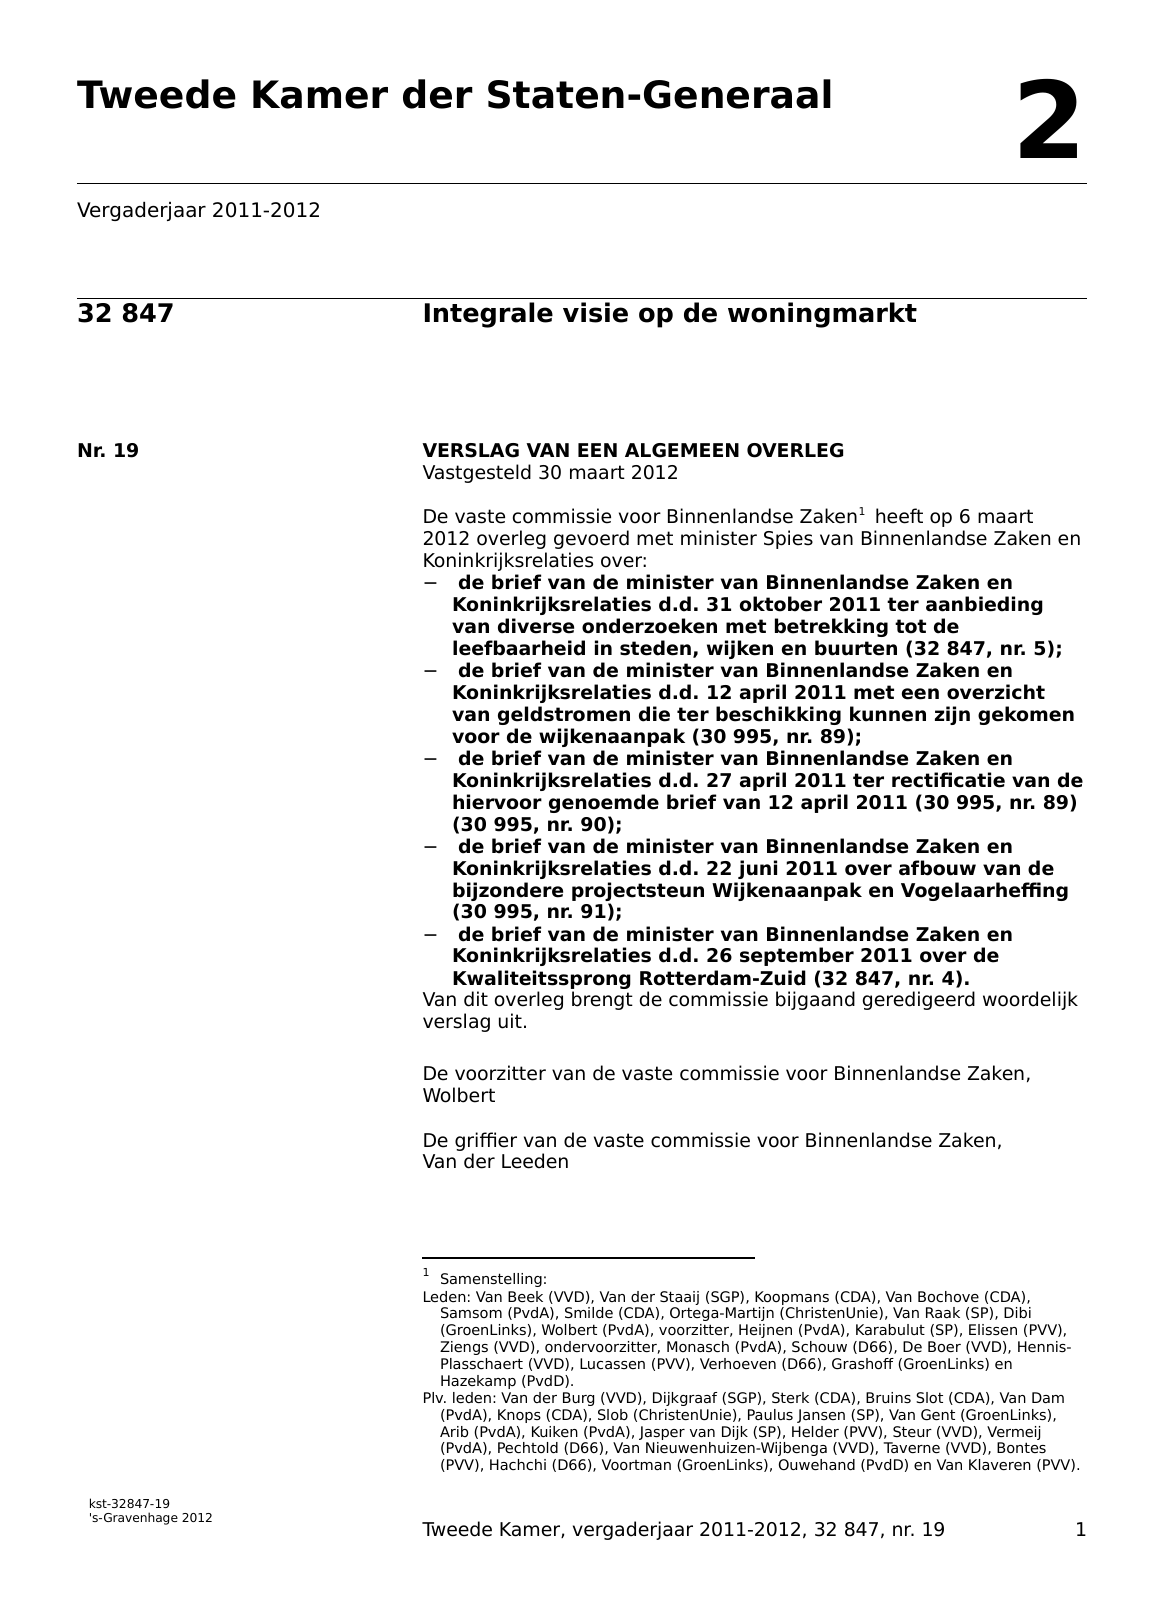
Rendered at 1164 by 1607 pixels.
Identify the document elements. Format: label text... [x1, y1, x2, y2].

text De griffier van de vaste commissie voor Binnenlandse Zaken, Van der Leeden [422, 1129, 1087, 1173]
text Plv. leden: Van der Burg (VVD), Dijkgraaf (SGP), Sterk (CDA), Bruins Slot (CDA), Van Dam (PvdA), Knops (CDA), Slob (ChristenUnie), Paulus Jansen (SP), Van Gent (GroenLinks), Arib (PvdA), Kuiken (PvdA), Jasper van Dijk (SP), Helder (PVV), Steur (VVD), Vermeij (PvdA), Pechtold (D66), Van Nieuwenhuizen-Wijbenga (VVD), Taverne (VVD), Bontes (PVV), Hachchi (D66), Voortman (GroenLinks), Ouwehand (PvdD) en Van Klaveren (PVV). [422, 1390, 1087, 1474]
text Vastgesteld 30 maart 2012 [422, 462, 1087, 484]
table_cell Vergaderjaar 2011-2012 [77, 184, 1087, 298]
text Van dit overleg brengt de commissie bijgaand geredigeerd woordelijk verslag uit. [422, 989, 1087, 1033]
text De voorzitter van de vaste commissie voor Binnenlandse Zaken, Wolbert [422, 1063, 1087, 1107]
table_header 2 [886, 59, 1087, 183]
text − de brief van de minister van Binnenlandse Zaken en Koninkrijksrelaties d.d. 31 oktober 2011 ter aanbieding van diverse onderzoeken met betrekking tot de leefbaarheid in steden, wijken en buurten (32 847, nr. 5); [422, 572, 1087, 660]
subtitle 32 847 Integrale visie op de woningmarkt [77, 299, 1087, 329]
table_header Tweede Kamer der Staten-Generaal [77, 59, 886, 183]
text Samenstelling: [422, 1267, 1087, 1289]
text De vaste commissie voor Binnenlandse Zaken heeft op 6 maart 2012 overleg gevoerd met minister Spies van Binnenlandse Zaken en Koninkrijksrelaties over: [422, 506, 1087, 572]
text − de brief van de minister van Binnenlandse Zaken en Koninkrijksrelaties d.d. 27 april 2011 ter rectificatie van de hiervoor genoemde brief van 12 april 2011 (30 995, nr. 89) (30 995, nr. 90); [422, 748, 1087, 836]
text Leden: Van Beek (VVD), Van der Staaij (SGP), Koopmans (CDA), Van Bochove (CDA), Samsom (PvdA), Smilde (CDA), Ortega-Martijn (ChristenUnie), Van Raak (SP), Dibi (GroenLinks), Wolbert (PvdA), voorzitter, Heijnen (PvdA), Karabulut (SP), Elissen (PVV), Ziengs (VVD), ondervoorzitter, Monasch (PvdA), Schouw (D66), De Boer (VVD), Hennis-Plasschaert (VVD), Lucassen (PVV), Verhoeven (D66), Grashoff (GroenLinks) en Hazekamp (PvdD). [422, 1289, 1087, 1390]
text − de brief van de minister van Binnenlandse Zaken en Koninkrijksrelaties d.d. 26 september 2011 over de Kwaliteitssprong Rotterdam-Zuid (32 847, nr. 4). [422, 923, 1087, 989]
text − de brief van de minister van Binnenlandse Zaken en Koninkrijksrelaties d.d. 22 juni 2011 over afbouw van de bijzondere projectsteun Wijkenaanpak en Vogelaarheffing (30 995, nr. 91); [422, 836, 1087, 923]
text 's-Gravenhage 2012 [88, 1511, 323, 1525]
text kst-32847-19 [88, 1497, 323, 1511]
subtitle Nr. 19 VERSLAG VAN EEN ALGEMEEN OVERLEG [77, 440, 1087, 462]
text − de brief van de minister van Binnenlandse Zaken en Koninkrijksrelaties d.d. 12 april 2011 met een overzicht van geldstromen die ter beschikking kunnen zijn gekomen voor de wijkenaanpak (30 995, nr. 89); [422, 660, 1087, 748]
